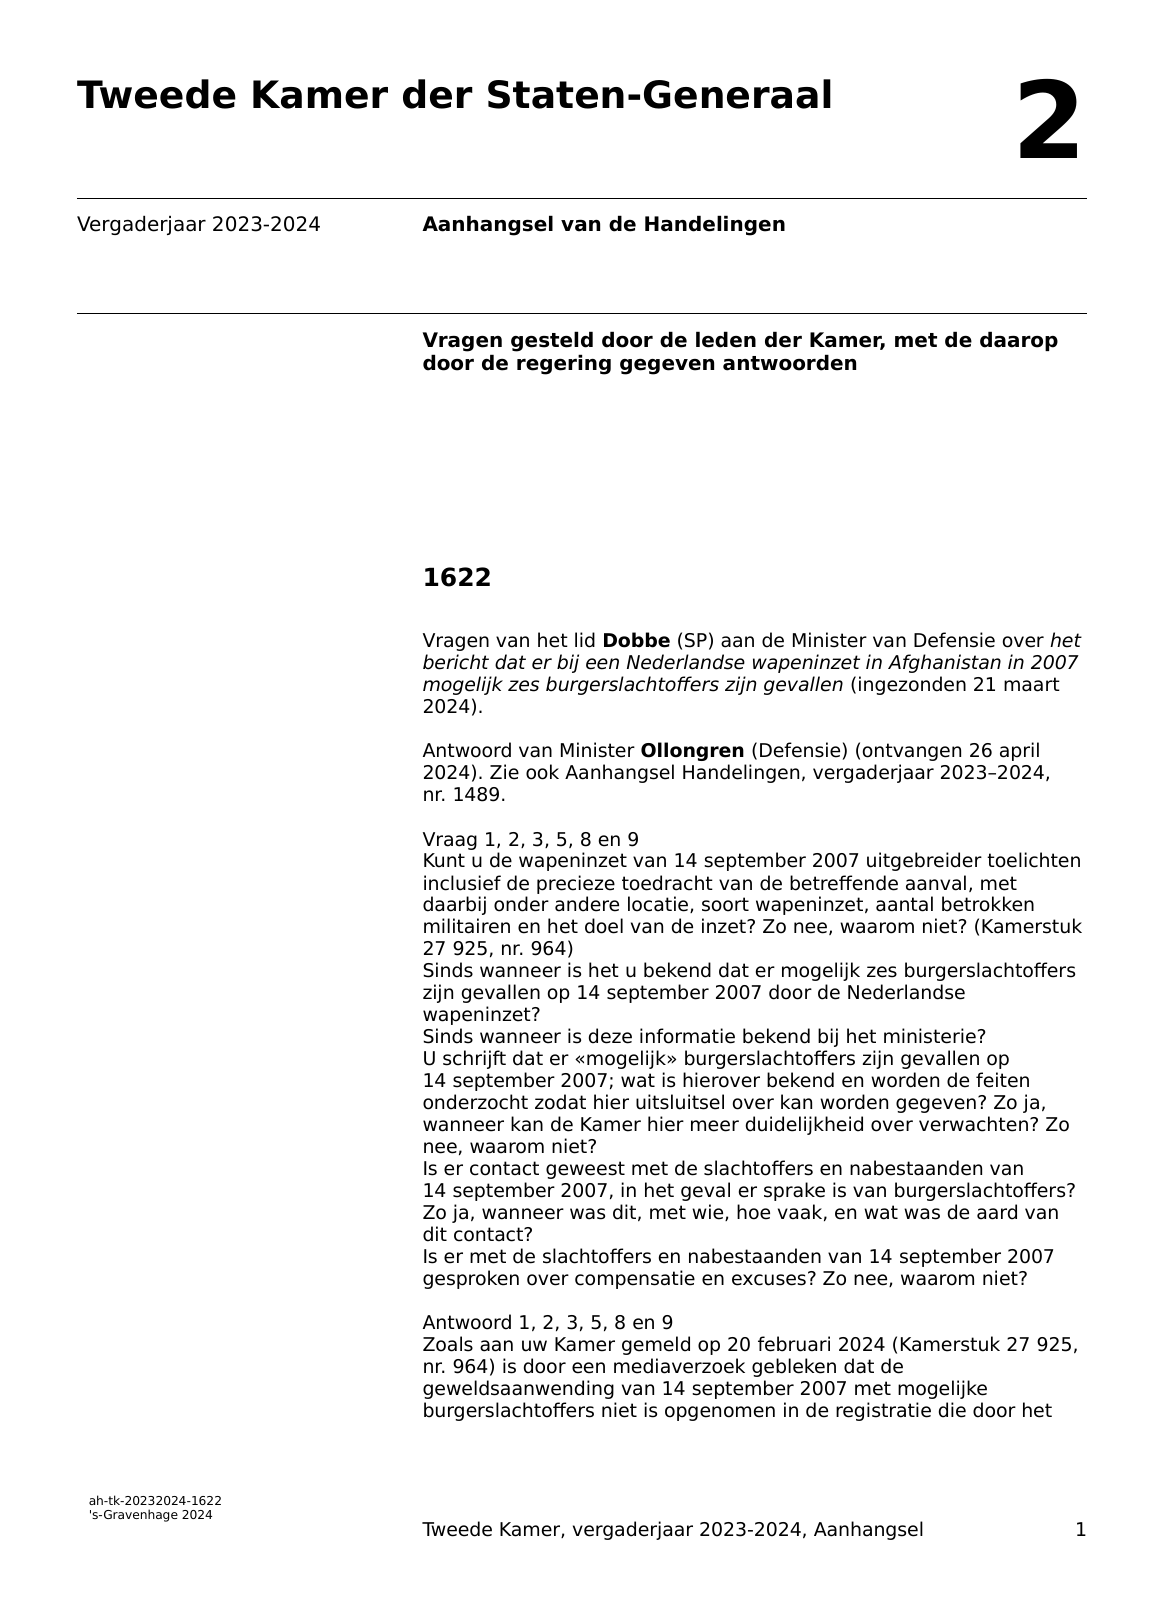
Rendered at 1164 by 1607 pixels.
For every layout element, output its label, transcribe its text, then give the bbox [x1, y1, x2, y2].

text Kunt u de wapeninzet van 14 september 2007 uitgebreider toelichten inclusief de precieze toedracht van de betreffende aanval, met daarbij onder andere locatie, soort wapeninzet, aantal betrokken militairen en het doel van de inzet? Zo nee, waarom niet? (Kamerstuk 27 925, nr. 964) [422, 850, 1087, 960]
table_cell [77, 314, 422, 375]
table_header Tweede Kamer der Staten-Generaal [77, 59, 886, 198]
text Vragen van het lid Dobbe (SP) aan de Minister van Defensie over het bericht dat er bij een Nederlandse wapeninzet in Afghanistan in 2007 mogelijk zes burgerslachtoffers zijn gevallen (ingezonden 21 maart 2024). [422, 630, 1087, 718]
table_cell Aanhangsel van de Handelingen [422, 199, 1087, 313]
text 1622 [422, 563, 1087, 592]
text Antwoord 1, 2, 3, 5, 8 en 9 [422, 1312, 1087, 1334]
table_header 2 [886, 59, 1087, 198]
text U schrijft dat er «mogelijk» burgerslachtoffers zijn gevallen op 14 september 2007; wat is hierover bekend en worden de feiten onderzocht zodat hier uitsluitsel over kan worden gegeven? Zo ja, wanneer kan de Kamer hier meer duidelijkheid over verwachten? Zo nee, waarom niet? [422, 1048, 1087, 1158]
text Is er met de slachtoffers en nabestaanden van 14 september 2007 gesproken over compensatie en excuses? Zo nee, waarom niet? [422, 1246, 1087, 1290]
table_cell Vergaderjaar 2023-2024 [77, 199, 422, 313]
text Vraag 1, 2, 3, 5, 8 en 9 [422, 828, 1087, 850]
text 's-Gravenhage 2024 [88, 1508, 323, 1522]
text ah-tk-20232024-1622 [88, 1494, 323, 1508]
text Sinds wanneer is deze informatie bekend bij het ministerie? [422, 1026, 1087, 1048]
text Is er contact geweest met de slachtoffers en nabestaanden van 14 september 2007, in het geval er sprake is van burgerslachtoffers? Zo ja, wanneer was dit, met wie, hoe vaak, en wat was de aard van dit contact? [422, 1158, 1087, 1246]
text Sinds wanneer is het u bekend dat er mogelijk zes burgerslachtoffers zijn gevallen op 14 september 2007 door de Nederlandse wapeninzet? [422, 960, 1087, 1026]
table_cell Vragen gesteld door de leden der Kamer, met de daarop door de regering gegeven antwoorden [422, 314, 1087, 375]
text Antwoord van Minister Ollongren (Defensie) (ontvangen 26 april 2024). Zie ook Aanhangsel Handelingen, vergaderjaar 2023–2024, nr. 1489. [422, 740, 1087, 806]
text Zoals aan uw Kamer gemeld op 20 februari 2024 (Kamerstuk 27 925, nr. 964) is door een mediaverzoek gebleken dat de geweldsaanwending van 14 september 2007 met mogelijke burgerslachtoffers niet is opgenomen in de registratie die door het [422, 1334, 1087, 1422]
